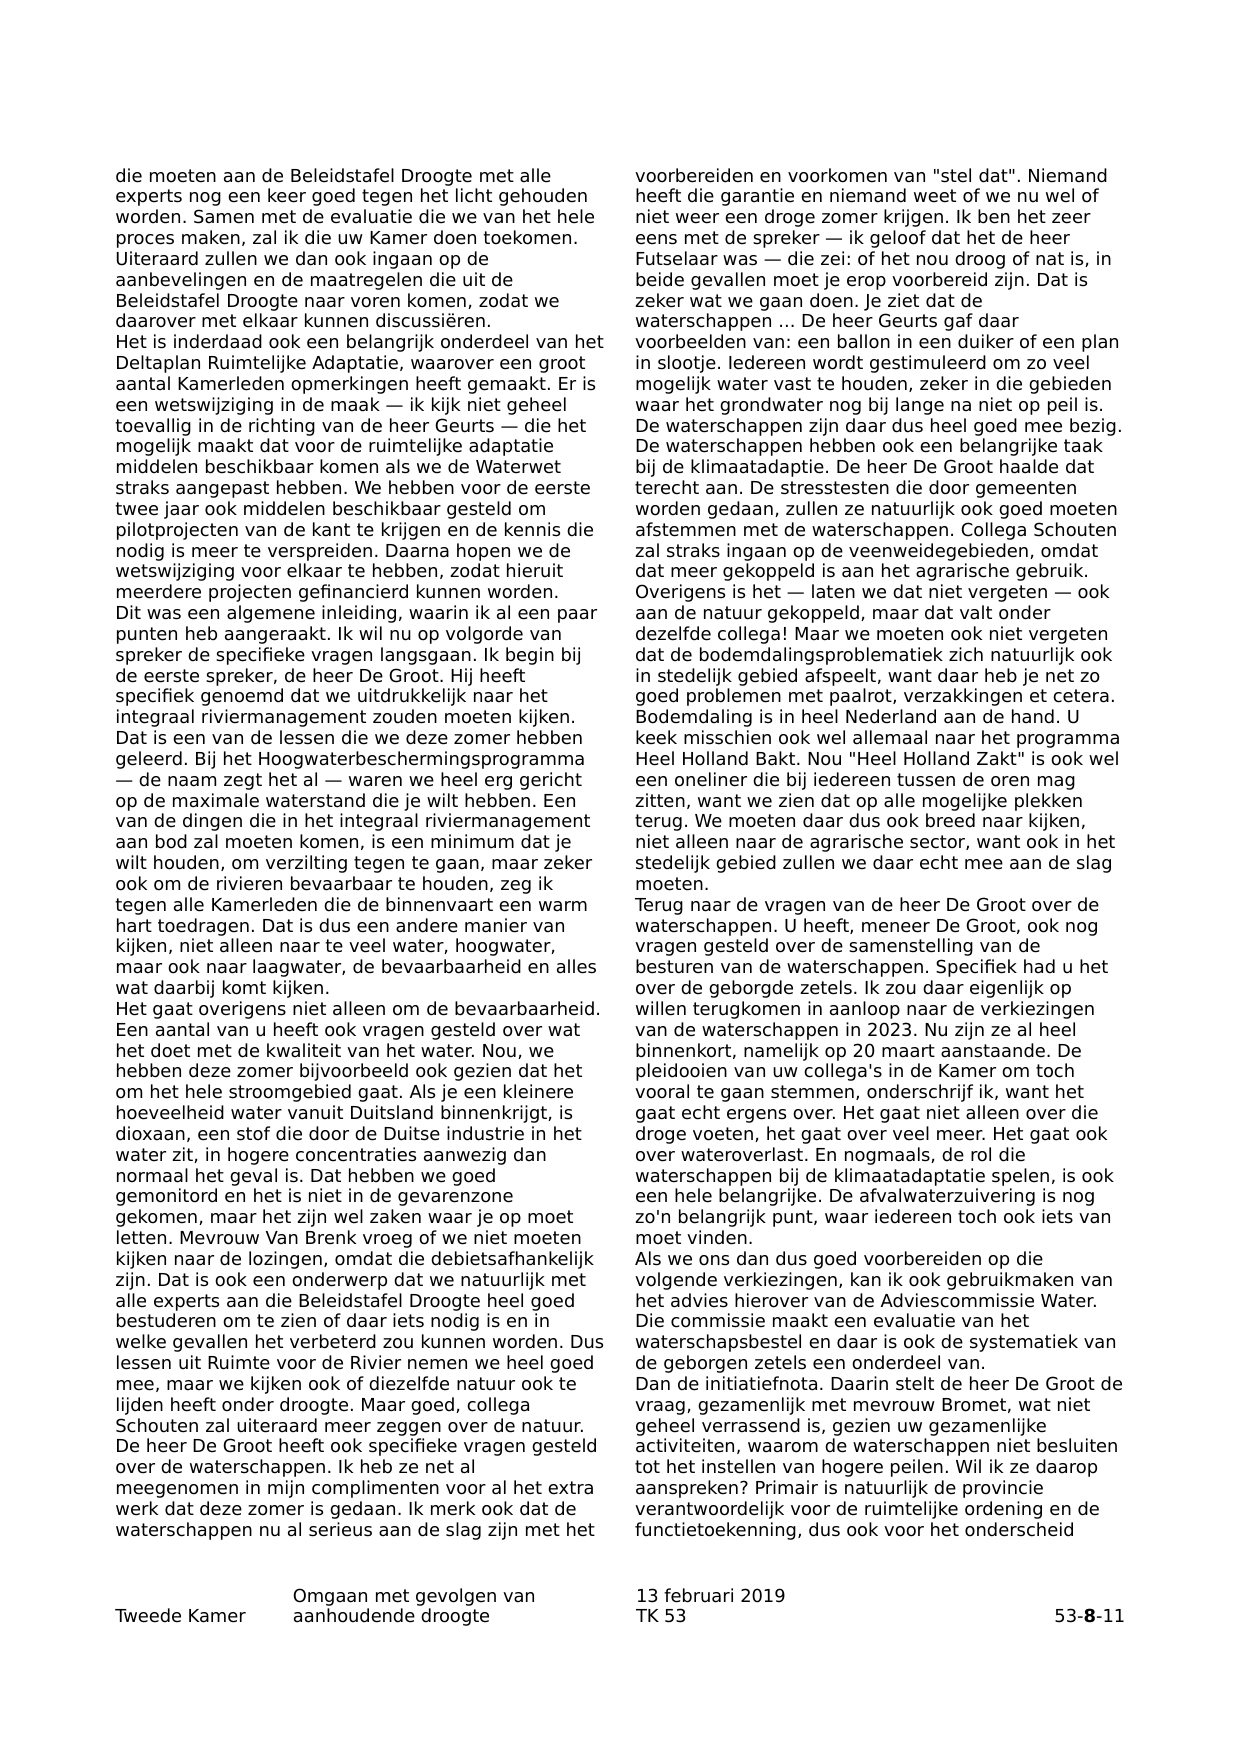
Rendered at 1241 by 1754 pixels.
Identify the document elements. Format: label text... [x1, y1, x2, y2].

text Dit was een algemene inleiding, waarin ik al een paar punten heb aangeraakt. Ik wil nu op volgorde van spreker de specifieke vragen langsgaan. Ik begin bij de eerste spreker, de heer De Groot. Hij heeft specifiek genoemd dat we uitdrukkelijk naar het integraal riviermanagement zouden moeten kijken. Dat is een van de lessen die we deze zomer hebben geleerd. Bij het Hoogwaterbeschermingsprogramma — de naam zegt het al — waren we heel erg gericht op de maximale waterstand die je wilt hebben. Een van de dingen die in het integraal riviermanagement aan bod zal moeten komen, is een minimum dat je wilt houden, om verzilting tegen te gaan, maar zeker ook om de rivieren bevaarbaar te houden, zeg ik tegen alle Kamerleden die de binnenvaart een warm hart toedragen. Dat is dus een andere manier van kijken, niet alleen naar te veel water, hoogwater, maar ook naar laagwater, de bevaarbaarheid en alles wat daarbij komt kijken. [115, 603, 605, 999]
text die moeten aan de Beleidstafel Droogte met alle experts nog een keer goed tegen het licht gehouden worden. Samen met de evaluatie die we van het hele proces maken, zal ik die uw Kamer doen toekomen. Uiteraard zullen we dan ook ingaan op de aanbevelingen en de maatregelen die uit de Beleidstafel Droogte naar voren komen, zodat we daarover met elkaar kunnen discussiëren. [115, 165, 605, 332]
text Terug naar de vragen van de heer De Groot over de waterschappen. U heeft, meneer De Groot, ook nog vragen gesteld over de samenstelling van de besturen van de waterschappen. Specifiek had u het over de geborgde zetels. Ik zou daar eigenlijk op willen terugkomen in aanloop naar de verkiezingen van de waterschappen in 2023. Nu zijn ze al heel binnenkort, namelijk op 20 maart aanstaande. De pleidooien van uw collega's in de Kamer om toch vooral te gaan stemmen, onderschrijf ik, want het gaat echt ergens over. Het gaat niet alleen over die droge voeten, het gaat over veel meer. Het gaat ook over wateroverlast. En nogmaals, de rol die waterschappen bij de klimaatadaptatie spelen, is ook een hele belangrijke. De afvalwaterzuivering is nog zo'n belangrijk punt, waar iedereen toch ook iets van moet vinden. [635, 894, 1125, 1249]
text Het gaat overigens niet alleen om de bevaarbaarheid. Een aantal van u heeft ook vragen gesteld over wat het doet met de kwaliteit van het water. Nou, we hebben deze zomer bijvoorbeeld ook gezien dat het om het hele stroomgebied gaat. Als je een kleinere hoeveelheid water vanuit Duitsland binnenkrijgt, is dioxaan, een stof die door de Duitse industrie in het water zit, in hogere concentraties aanwezig dan normaal het geval is. Dat hebben we goed gemonitord en het is niet in de gevarenzone gekomen, maar het zijn wel zaken waar je op moet letten. Mevrouw Van Brenk vroeg of we niet moeten kijken naar de lozingen, omdat die debietsafhankelijk zijn. Dat is ook een onderwerp dat we natuurlijk met alle experts aan die Beleidstafel Droogte heel goed bestuderen om te zien of daar iets nodig is en in welke gevallen het verbeterd zou kunnen worden. Dus lessen uit Ruimte voor de Rivier nemen we heel goed mee, maar we kijken ook of diezelfde natuur ook te lijden heeft onder droogte. Maar goed, collega Schouten zal uiteraard meer zeggen over de natuur. [115, 999, 605, 1436]
text Als we ons dan dus goed voorbereiden op die volgende verkiezingen, kan ik ook gebruikmaken van het advies hierover van de Adviescommissie Water. Die commissie maakt een evaluatie van het waterschapsbestel en daar is ook de systematiek van de geborgen zetels een onderdeel van. [635, 1249, 1125, 1374]
text Dan de initiatiefnota. Daarin stelt de heer De Groot de vraag, gezamenlijk met mevrouw Bromet, wat niet geheel verrassend is, gezien uw gezamenlijke activiteiten, waarom de waterschappen niet besluiten tot het instellen van hogere peilen. Wil ik ze daarop aanspreken? Primair is natuurlijk de provincie verantwoordelijk voor de ruimtelijke ordening en de functietoekenning, dus ook voor het onderscheid [635, 1374, 1125, 1540]
text De heer De Groot heeft ook specifieke vragen gesteld over de waterschappen. Ik heb ze net al meegenomen in mijn complimenten voor al het extra werk dat deze zomer is gedaan. Ik merk ook dat de waterschappen nu al serieus aan de slag zijn met het [115, 1436, 605, 1540]
text Het is inderdaad ook een belangrijk onderdeel van het Deltaplan Ruimtelijke Adaptatie, waarover een groot aantal Kamerleden opmerkingen heeft gemaakt. Er is een wetswijziging in de maak — ik kijk niet geheel toevallig in de richting van de heer Geurts — die het mogelijk maakt dat voor de ruimtelijke adaptatie middelen beschikbaar komen als we de Waterwet straks aangepast hebben. We hebben voor de eerste twee jaar ook middelen beschikbaar gesteld om pilotprojecten van de kant te krijgen en de kennis die nodig is meer te verspreiden. Daarna hopen we de wetswijziging voor elkaar te hebben, zodat hieruit meerdere projecten gefinancierd kunnen worden. [115, 332, 605, 603]
text voorbereiden en voorkomen van "stel dat". Niemand heeft die garantie en niemand weet of we nu wel of niet weer een droge zomer krijgen. Ik ben het zeer eens met de spreker — ik geloof dat het de heer Futselaar was — die zei: of het nou droog of nat is, in beide gevallen moet je erop voorbereid zijn. Dat is zeker wat we gaan doen. Je ziet dat de waterschappen ... De heer Geurts gaf daar voorbeelden van: een ballon in een duiker of een plan in slootje. Iedereen wordt gestimuleerd om zo veel mogelijk water vast te houden, zeker in die gebieden waar het grondwater nog bij lange na niet op peil is. De waterschappen zijn daar dus heel goed mee bezig. [635, 165, 1125, 436]
text Bodemdaling is in heel Nederland aan de hand. U keek misschien ook wel allemaal naar het programma Heel Holland Bakt. Nou "Heel Holland Zakt" is ook wel een oneliner die bij iedereen tussen de oren mag zitten, want we zien dat op alle mogelijke plekken terug. We moeten daar dus ook breed naar kijken, niet alleen naar de agrarische sector, want ook in het stedelijk gebied zullen we daar echt mee aan de slag moeten. [635, 707, 1125, 894]
text De waterschappen hebben ook een belangrijke taak bij de klimaatadaptie. De heer De Groot haalde dat terecht aan. De stresstesten die door gemeenten worden gedaan, zullen ze natuurlijk ook goed moeten afstemmen met de waterschappen. Collega Schouten zal straks ingaan op de veenweidegebieden, omdat dat meer gekoppeld is aan het agrarische gebruik. Overigens is het — laten we dat niet vergeten — ook aan de natuur gekoppeld, maar dat valt onder dezelfde collega! Maar we moeten ook niet vergeten dat de bodemdalingsproblematiek zich natuurlijk ook in stedelijk gebied afspeelt, want daar heb je net zo goed problemen met paalrot, verzakkingen et cetera. [635, 436, 1125, 707]
